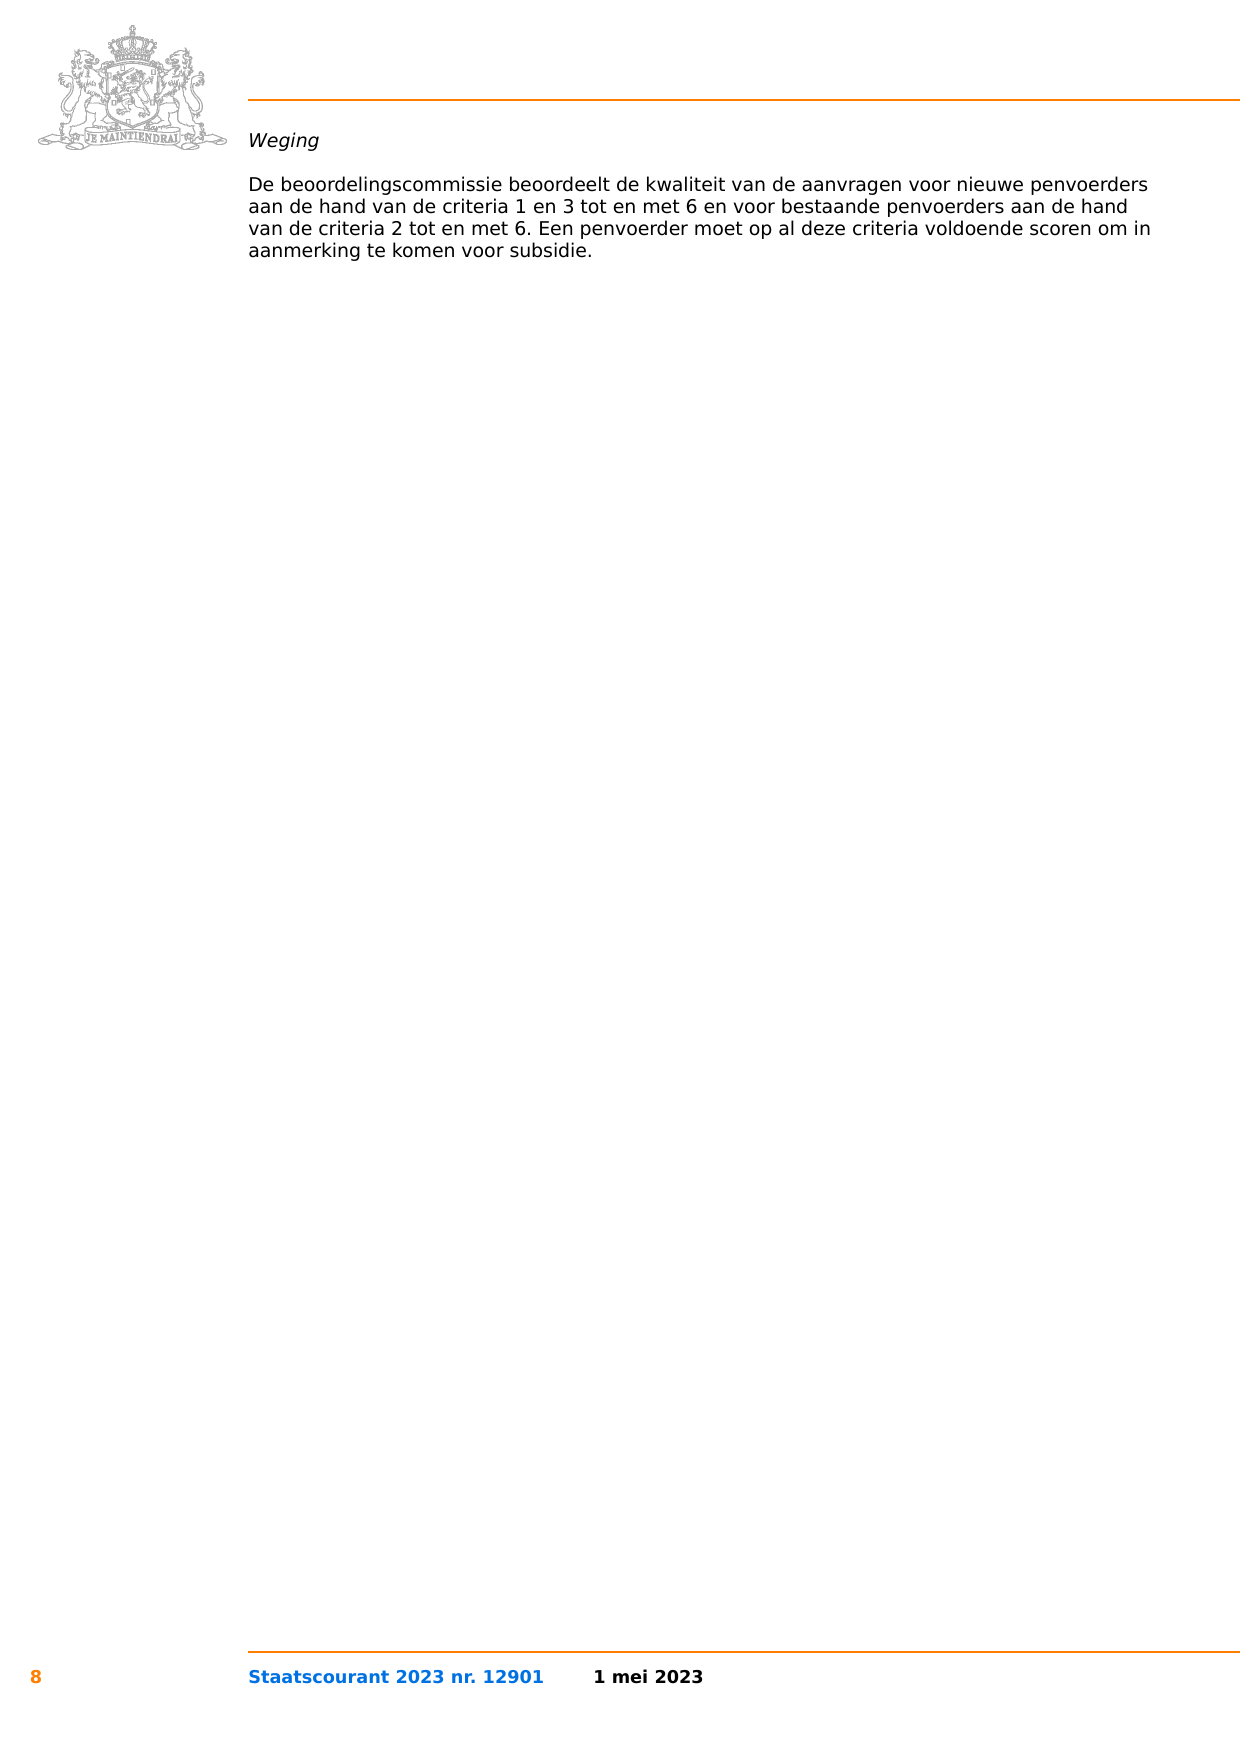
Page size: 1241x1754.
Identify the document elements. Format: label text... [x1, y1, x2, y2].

text De beoordelingscommissie beoordeelt de kwaliteit van de aanvragen voor nieuwe penvoerders aan de hand van de criteria 1 en 3 tot en met 6 en voor bestaande penvoerders aan de hand van de criteria 2 tot en met 6. Een penvoerder moet op al deze criteria voldoende scoren om in aanmerking te komen voor subsidie. [248, 174, 1163, 262]
picture [38, 25, 227, 150]
subtitle Weging [248, 130, 1163, 152]
